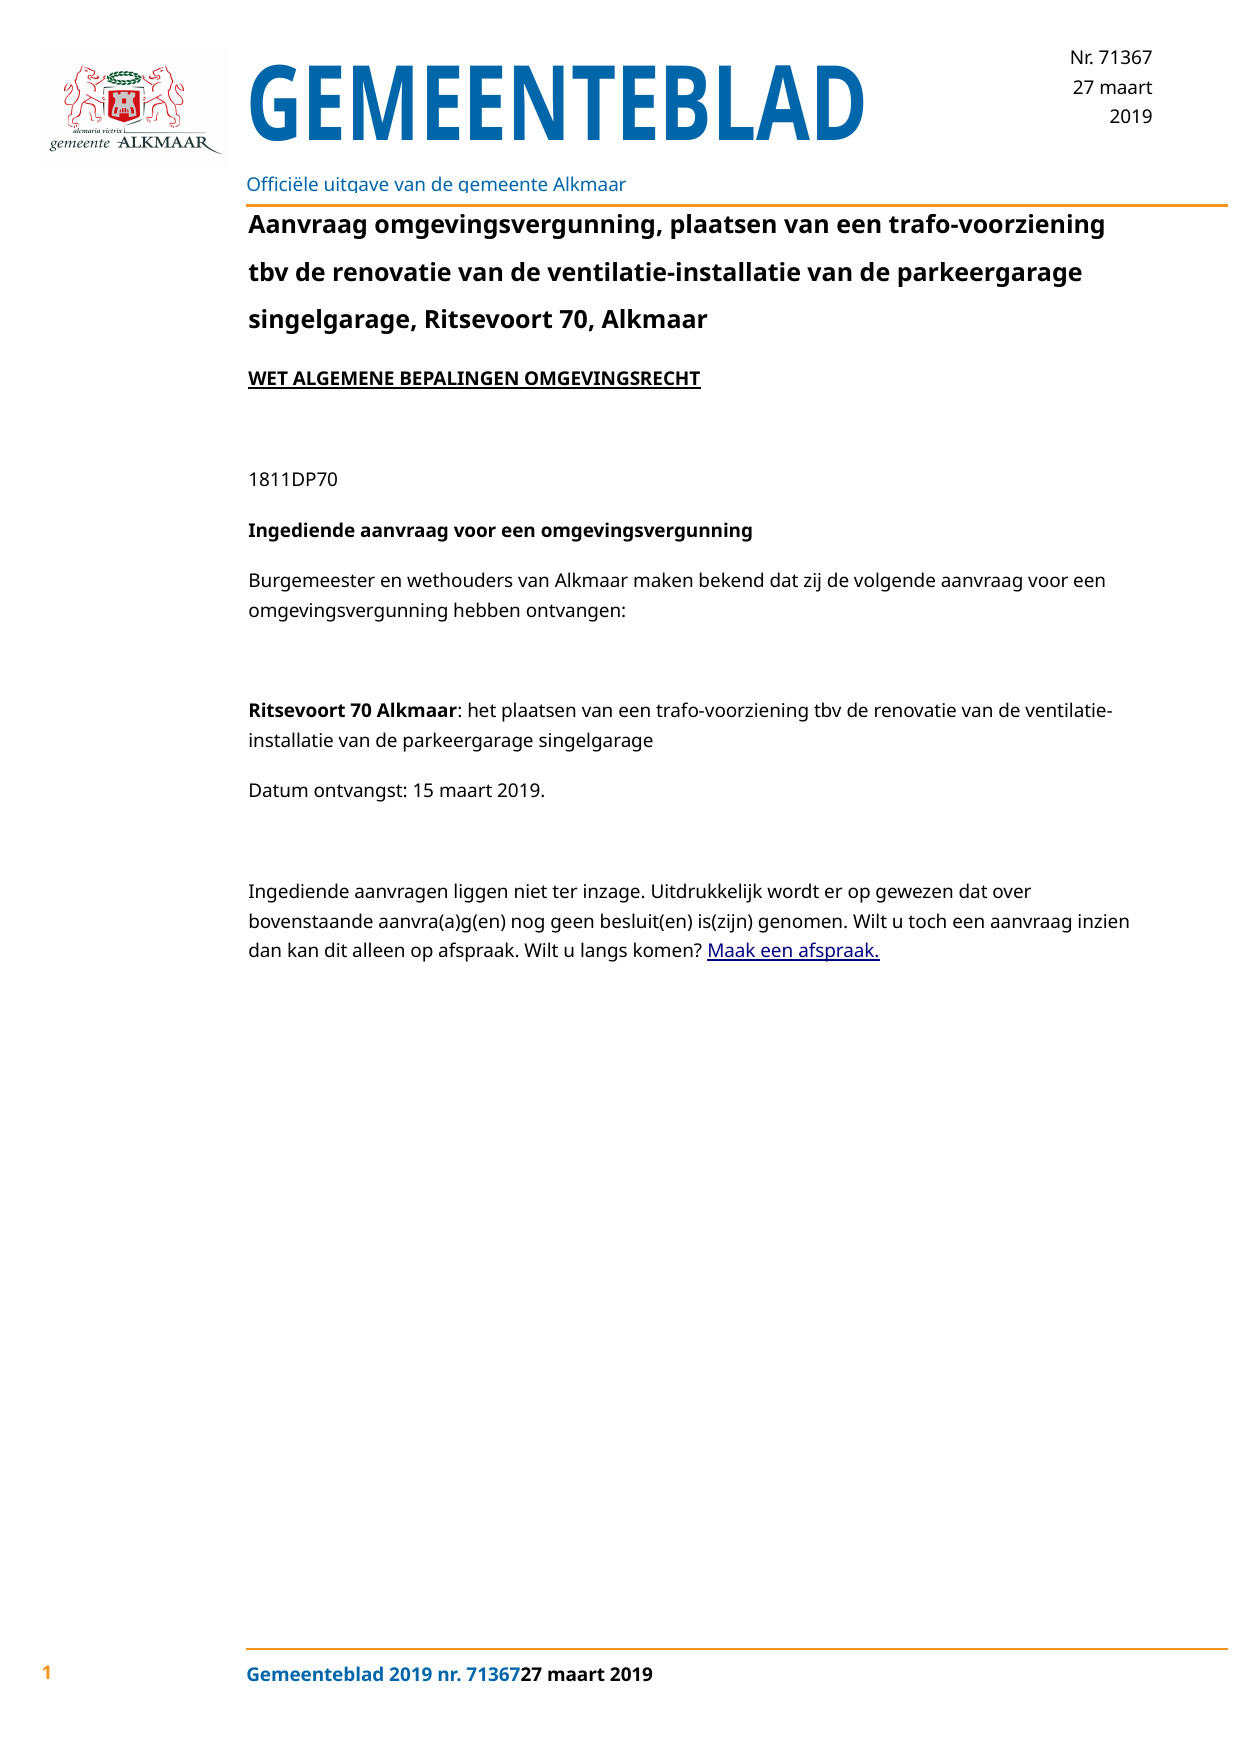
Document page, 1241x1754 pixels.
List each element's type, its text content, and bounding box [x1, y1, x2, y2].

text Aanvraag omgevingsvergunning, plaatsen van een trafo-voorziening tbv de renovatie van de ventilatie-installatie van de parkeergarage singelgarage, Ritsevoort 70, Alkmaar [248, 207, 1152, 336]
picture [41, 47, 231, 172]
text Datum ontvangst: 15 maart 2019. [248, 778, 1152, 803]
text Ritsevoort 70 Alkmaar: het plaatsen van een trafo-voorziening tbv de renovatie van de ventilatie-installatie van de parkeergarage singelgarage [248, 698, 1152, 753]
text Burgemeester en wethouders van Alkmaar maken bekend dat zij de volgende aanvraag voor een omgevingsvergunning hebben ontvangen: [248, 567, 1152, 622]
text WET ALGEMENE BEPALINGEN OMGEVINGSRECHT [248, 366, 1152, 391]
text 1811DP70 [248, 466, 1152, 492]
text Ingediende aanvraag voor een omgevingsvergunning [248, 517, 1152, 542]
text Ingediende aanvragen liggen niet ter inzage. Uitdrukkelijk wordt er op gewezen dat over bovenstaande aanvra(a)g(en) nog geen besluit(en) is(zijn) genomen. Wilt u toch een aanvraag inzien dan kan dit alleen op afspraak. Wilt u langs komen? Maak een afspraak. [248, 878, 1152, 963]
